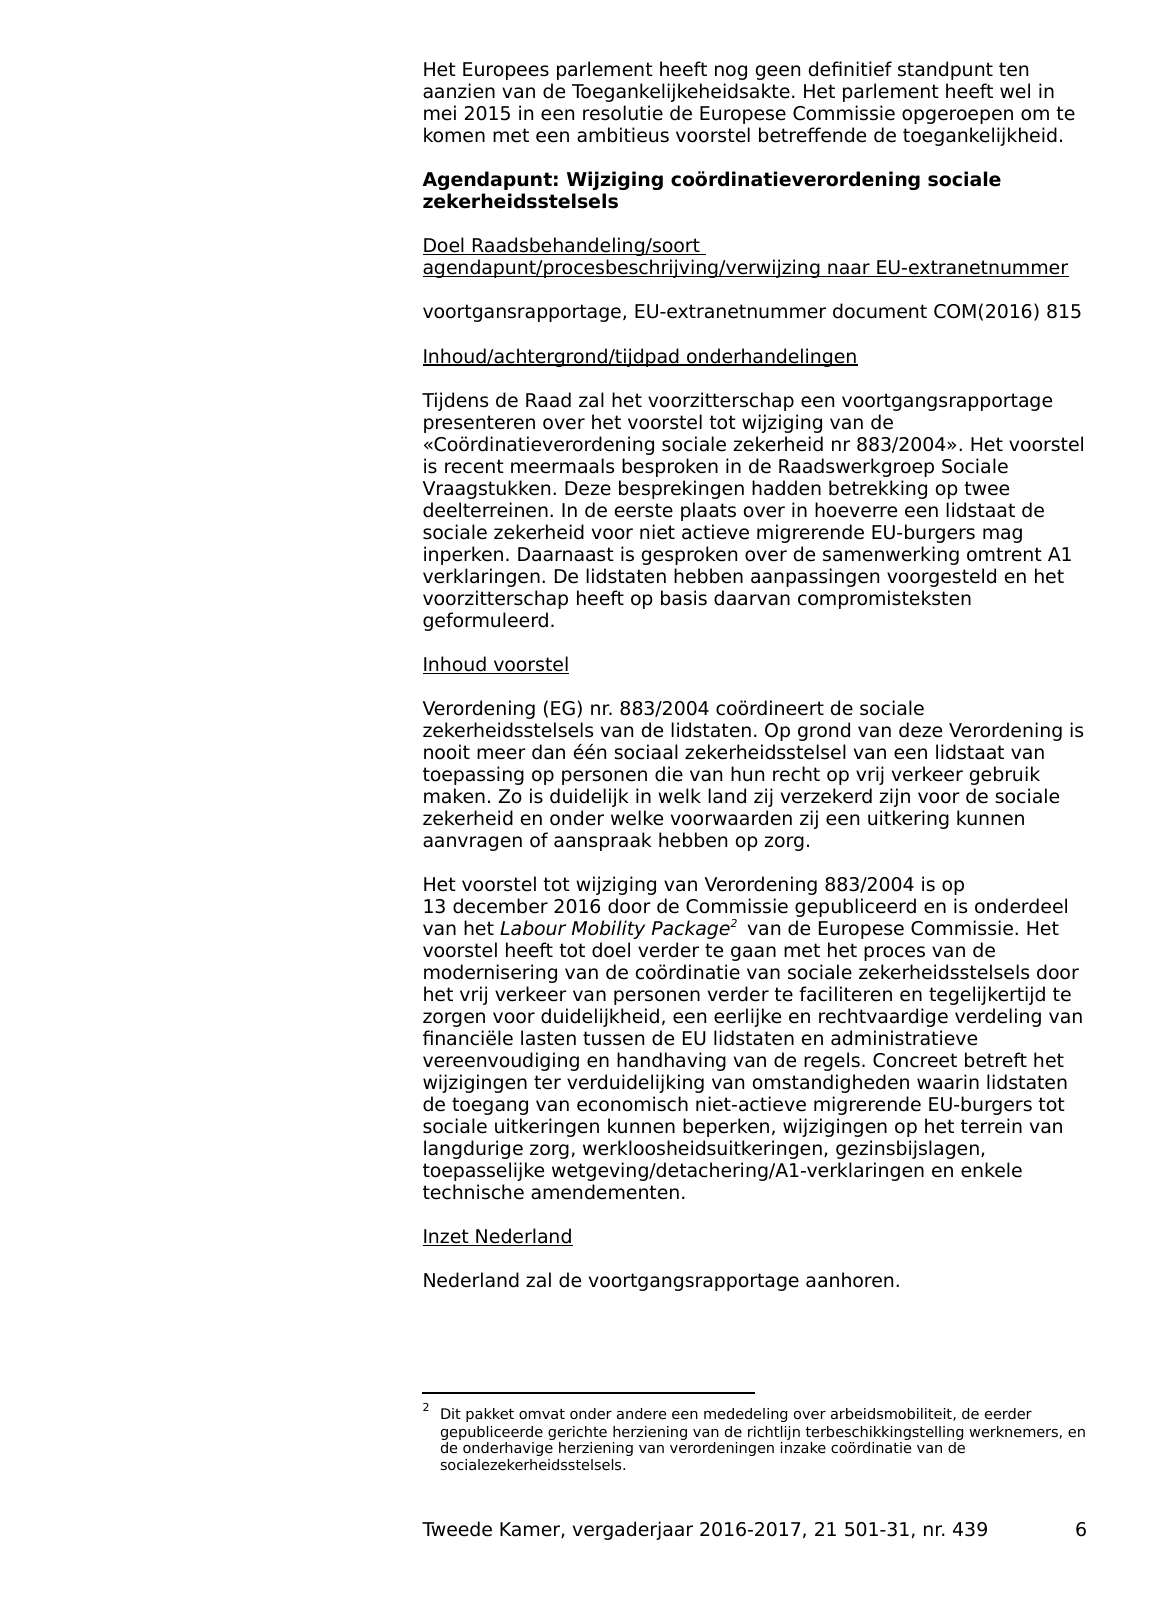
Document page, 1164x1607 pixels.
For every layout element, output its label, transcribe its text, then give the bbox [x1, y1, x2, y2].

text Het Europees parlement heeft nog geen definitief standpunt ten aanzien van de Toegankelijkeheidsakte. Het parlement heeft wel in mei 2015 in een resolutie de Europese Commissie opgeroepen om te komen met een ambitieus voorstel betreffende de toegankelijkheid. [422, 59, 1087, 147]
text Nederland zal de voortgangsrapportage aanhoren. [422, 1270, 1087, 1292]
text Verordening (EG) nr. 883/2004 coördineert de sociale zekerheidsstelsels van de lidstaten. Op grond van deze Verordening is nooit meer dan één sociaal zekerheidsstelsel van een lidstaat van toepassing op personen die van hun recht op vrij verkeer gebruik maken. Zo is duidelijk in welk land zij verzekerd zijn voor de sociale zekerheid en onder welke voorwaarden zij een uitkering kunnen aanvragen of aanspraak hebben op zorg. [422, 698, 1087, 852]
text voortgansrapportage, EU-extranetnummer document COM(2016) 815 [422, 301, 1087, 323]
subtitle Doel Raadsbehandeling/soort agendapunt/procesbeschrijving/verwijzing naar EU-extranetnummer [422, 235, 1087, 279]
subtitle Inhoud/achtergrond/tijdpad onderhandelingen [422, 346, 1087, 368]
subtitle Agendapunt: Wijziging coördinatieverordening sociale zekerheidsstelsels [422, 169, 1087, 213]
text Dit pakket omvat onder andere een mededeling over arbeidsmobiliteit, de eerder gepubliceerde gerichte herziening van de richtlijn terbeschikkingstelling werknemers, en de onderhavige herziening van verordeningen inzake coördinatie van de socialezekerheidsstelsels. [422, 1402, 1087, 1474]
text Het voorstel tot wijziging van Verordening 883/2004 is op 13 december 2016 door de Commissie gepubliceerd en is onderdeel van het Labour Mobility Package van de Europese Commissie. Het voorstel heeft tot doel verder te gaan met het proces van de modernisering van de coördinatie van sociale zekerheidsstelsels door het vrij verkeer van personen verder te faciliteren en tegelijkertijd te zorgen voor duidelijkheid, een eerlijke en rechtvaardige verdeling van financiële lasten tussen de EU lidstaten en administratieve vereenvoudiging en handhaving van de regels. Concreet betreft het wijzigingen ter verduidelijking van omstandigheden waarin lidstaten de toegang van economisch niet-actieve migrerende EU-burgers tot sociale uitkeringen kunnen beperken, wijzigingen op het terrein van langdurige zorg, werkloosheidsuitkeringen, gezinsbijslagen, toepasselijke wetgeving/detachering/A1-verklaringen en enkele technische amendementen. [422, 874, 1087, 1204]
subtitle Inhoud voorstel [422, 654, 1087, 676]
subtitle Inzet Nederland [422, 1226, 1087, 1248]
text Tijdens de Raad zal het voorzitterschap een voortgangsrapportage presenteren over het voorstel tot wijziging van de «Coördinatieverordening sociale zekerheid nr 883/2004». Het voorstel is recent meermaals besproken in de Raadswerkgroep Sociale Vraagstukken. Deze besprekingen hadden betrekking op twee deelterreinen. In de eerste plaats over in hoeverre een lidstaat de sociale zekerheid voor niet actieve migrerende EU-burgers mag inperken. Daarnaast is gesproken over de samenwerking omtrent A1 verklaringen. De lidstaten hebben aanpassingen voorgesteld en het voorzitterschap heeft op basis daarvan compromisteksten geformuleerd. [422, 390, 1087, 632]
